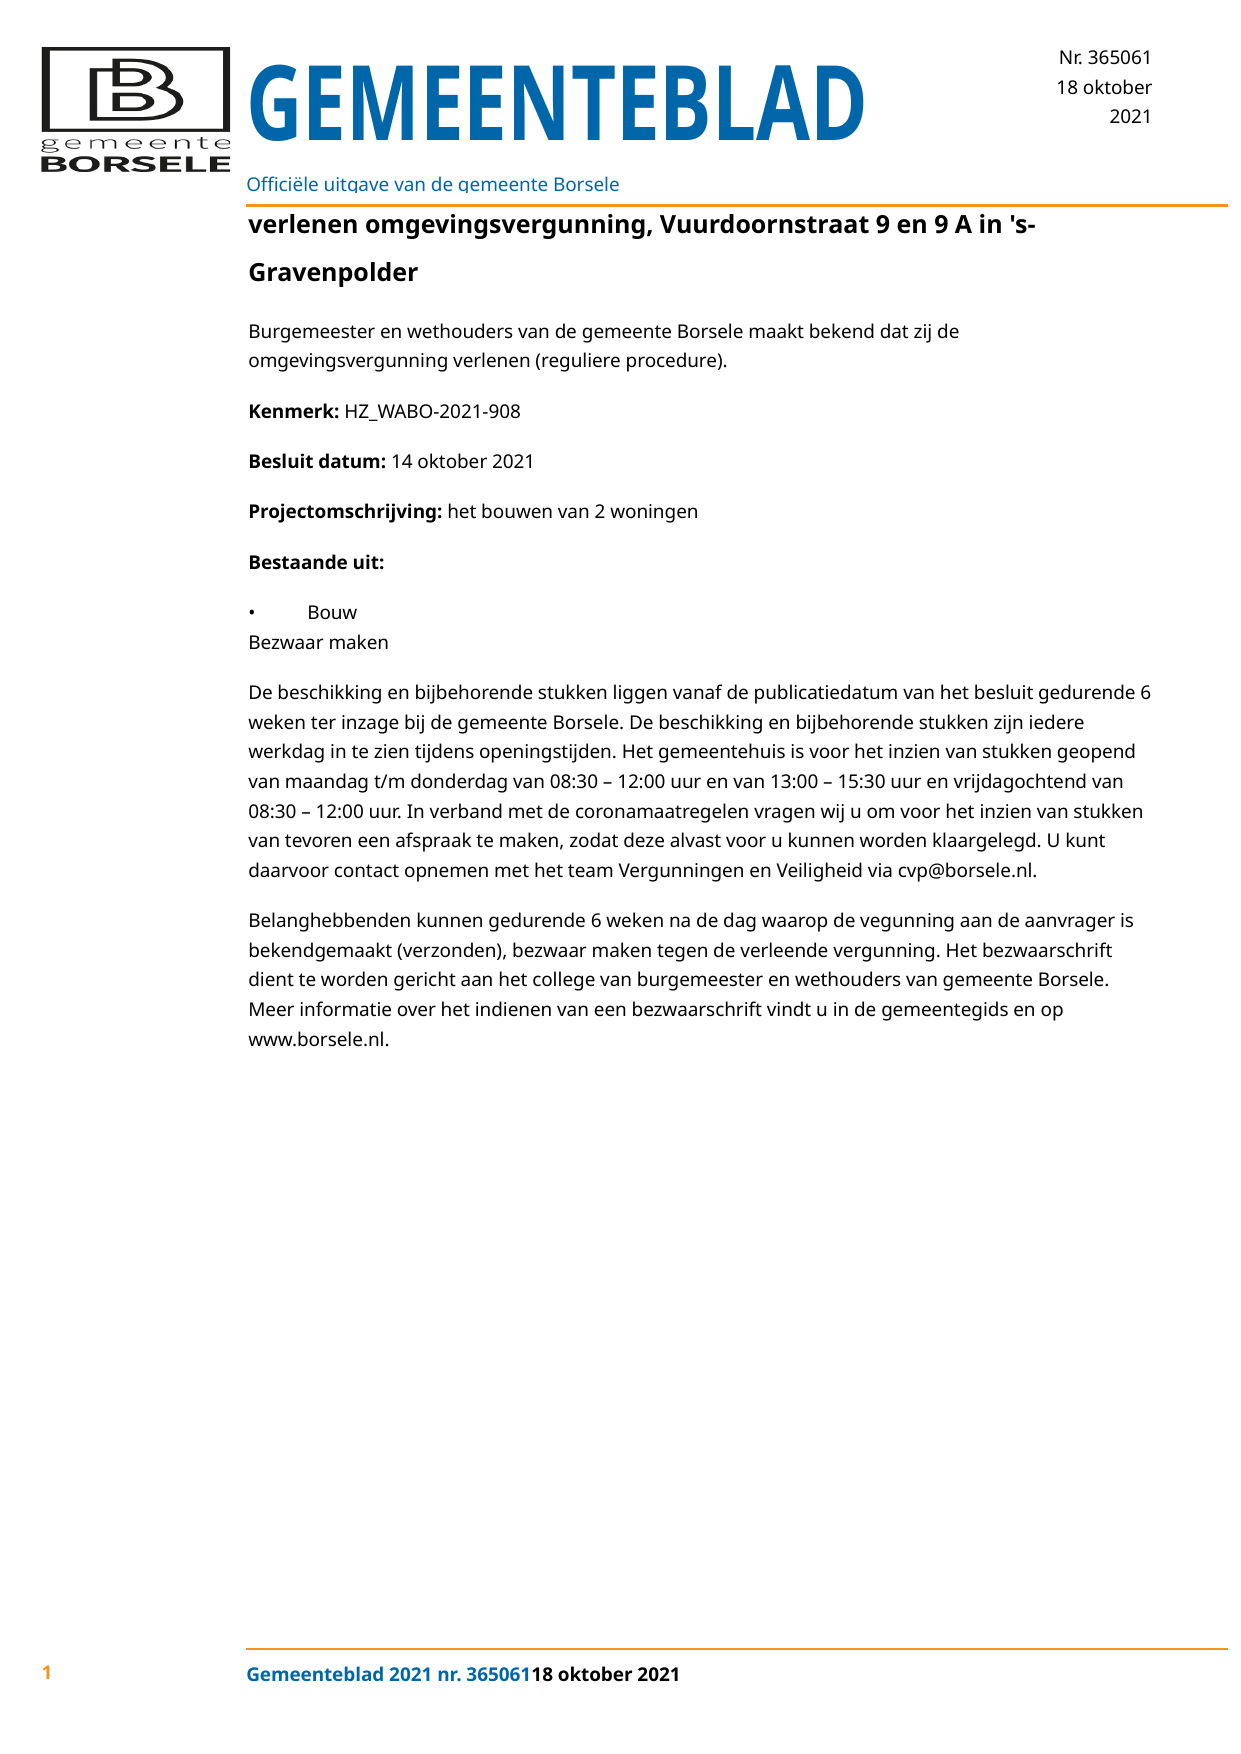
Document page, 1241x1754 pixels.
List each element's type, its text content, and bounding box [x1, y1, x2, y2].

text Burgemeester en wethouders van de gemeente Borsele maakt bekend dat zij de omgevingsvergunning verlenen (reguliere procedure). [248, 318, 1152, 373]
text Bezwaar maken [248, 629, 1152, 655]
text De beschikking en bijbehorende stukken liggen vanaf de publicatiedatum van het besluit gedurende 6 weken ter inzage bij de gemeente Borsele. De beschikking en bijbehorende stukken zijn iedere werkdag in te zien tijdens openingstijden. Het gemeentehuis is voor het inzien van stukken geopend van maandag t/m donderdag van 08:30 – 12:00 uur en van 13:00 – 15:30 uur en vrijdagochtend van 08:30 – 12:00 uur. In verband met de coronamaatregelen vragen wij u om voor het inzien van stukken van tevoren een afspraak te maken, zodat deze alvast voor u kunnen worden klaargelegd. U kunt daarvoor contact opnemen met het team Vergunningen en Veiligheid via cvp@borsele.nl. [248, 679, 1152, 883]
text Projectomschrijving: het bouwen van 2 woningen [248, 499, 1152, 524]
text verlenen omgevingsvergunning, Vuurdoornstraat 9 en 9 A in 's-Gravenpolder [248, 207, 1152, 288]
text Belanghebbenden kunnen gedurende 6 weken na de dag waarop de vegunning aan de aanvrager is bekendgemaakt (verzonden), bezwaar maken tegen de verleende vergunning. Het bezwaarschrift dient te worden gericht aan het college van burgemeester en wethouders van gemeente Borsele. Meer informatie over het indienen van een bezwaarschrift vindt u in de gemeentegids en op www.borsele.nl. [248, 907, 1152, 1052]
list Bouw [248, 599, 1152, 625]
text Besluit datum: 14 oktober 2021 [248, 448, 1152, 474]
picture [41, 47, 231, 172]
text Bestaande uit: [248, 549, 1152, 575]
text Kenmerk: HZ_WABO-2021-908 [248, 398, 1152, 424]
